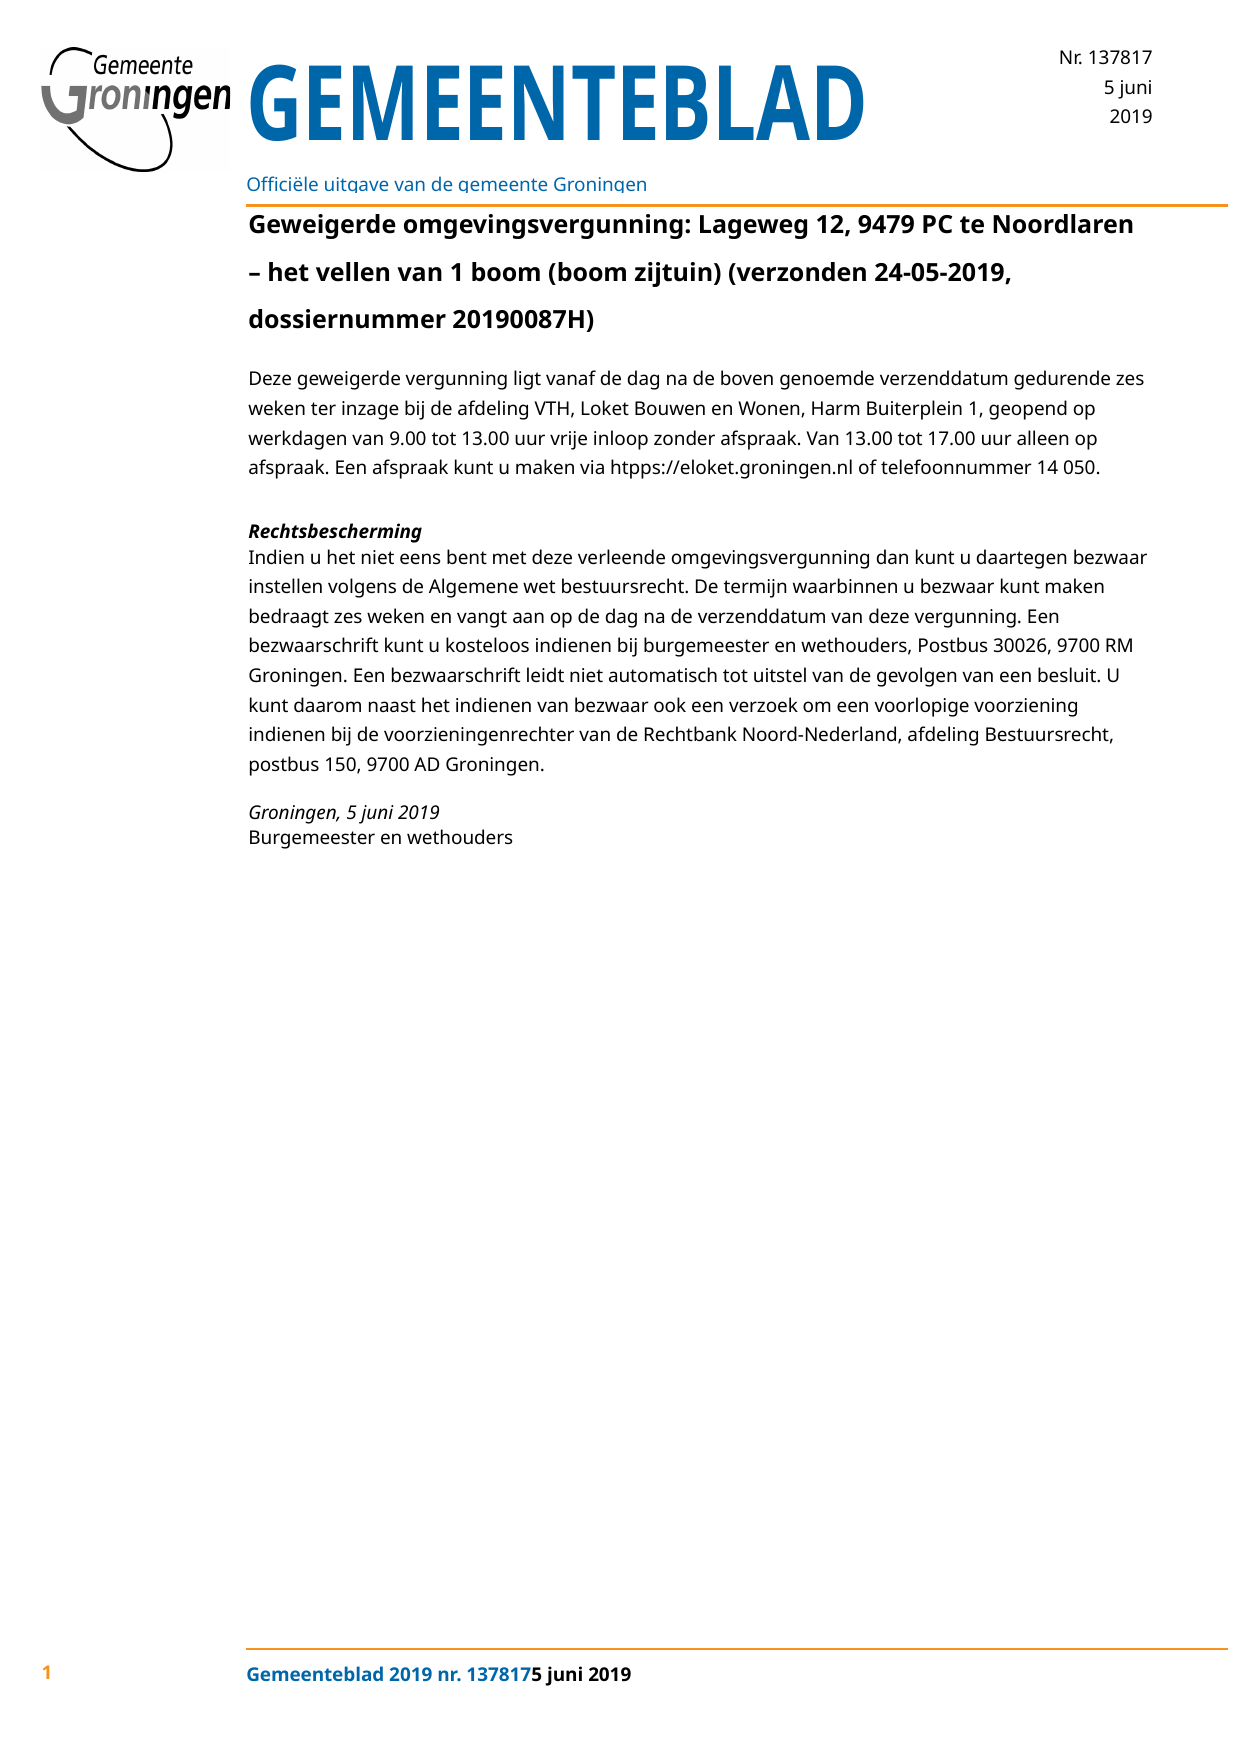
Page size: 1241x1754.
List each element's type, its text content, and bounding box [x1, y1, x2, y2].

text Rechtsbescherming [248, 518, 1152, 544]
picture [41, 47, 231, 172]
text Deze geweigerde vergunning ligt vanaf de dag na de boven genoemde verzenddatum gedurende zes weken ter inzage bij de afdeling VTH, Loket Bouwen en Wonen, Harm Buiterplein 1, geopend op werkdagen van 9.00 tot 13.00 uur vrije inloop zonder afspraak. Van 13.00 tot 17.00 uur alleen op afspraak. Een afspraak kunt u maken via htpps://eloket.groningen.nl of telefoonnummer 14 050. [248, 366, 1152, 480]
text Burgemeester en wethouders [248, 824, 1152, 850]
text Indien u het niet eens bent met deze verleende omgevingsvergunning dan kunt u daartegen bezwaar instellen volgens de Algemene wet bestuursrecht. De termijn waarbinnen u bezwaar kunt maken bedraagt zes weken en vangt aan op de dag na de verzenddatum van deze vergunning. Een bezwaarschrift kunt u kosteloos indienen bij burgemeester en wethouders, Postbus 30026, 9700 RM Groningen. Een bezwaarschrift leidt niet automatisch tot uitstel van de gevolgen van een besluit. U kunt daarom naast het indienen van bezwaar ook een verzoek om een voorlopige voorziening indienen bij de voorzieningenrechter van de Rechtbank Noord-Nederland, afdeling Bestuursrecht, postbus 150, 9700 AD Groningen. [248, 544, 1152, 777]
text Groningen, 5 juni 2019 [248, 799, 1152, 824]
text Geweigerde omgevingsvergunning: Lageweg 12, 9479 PC te Noordlaren – het vellen van 1 boom (boom zijtuin) (verzonden 24-05-2019, dossiernummer 20190087H) [248, 207, 1152, 336]
